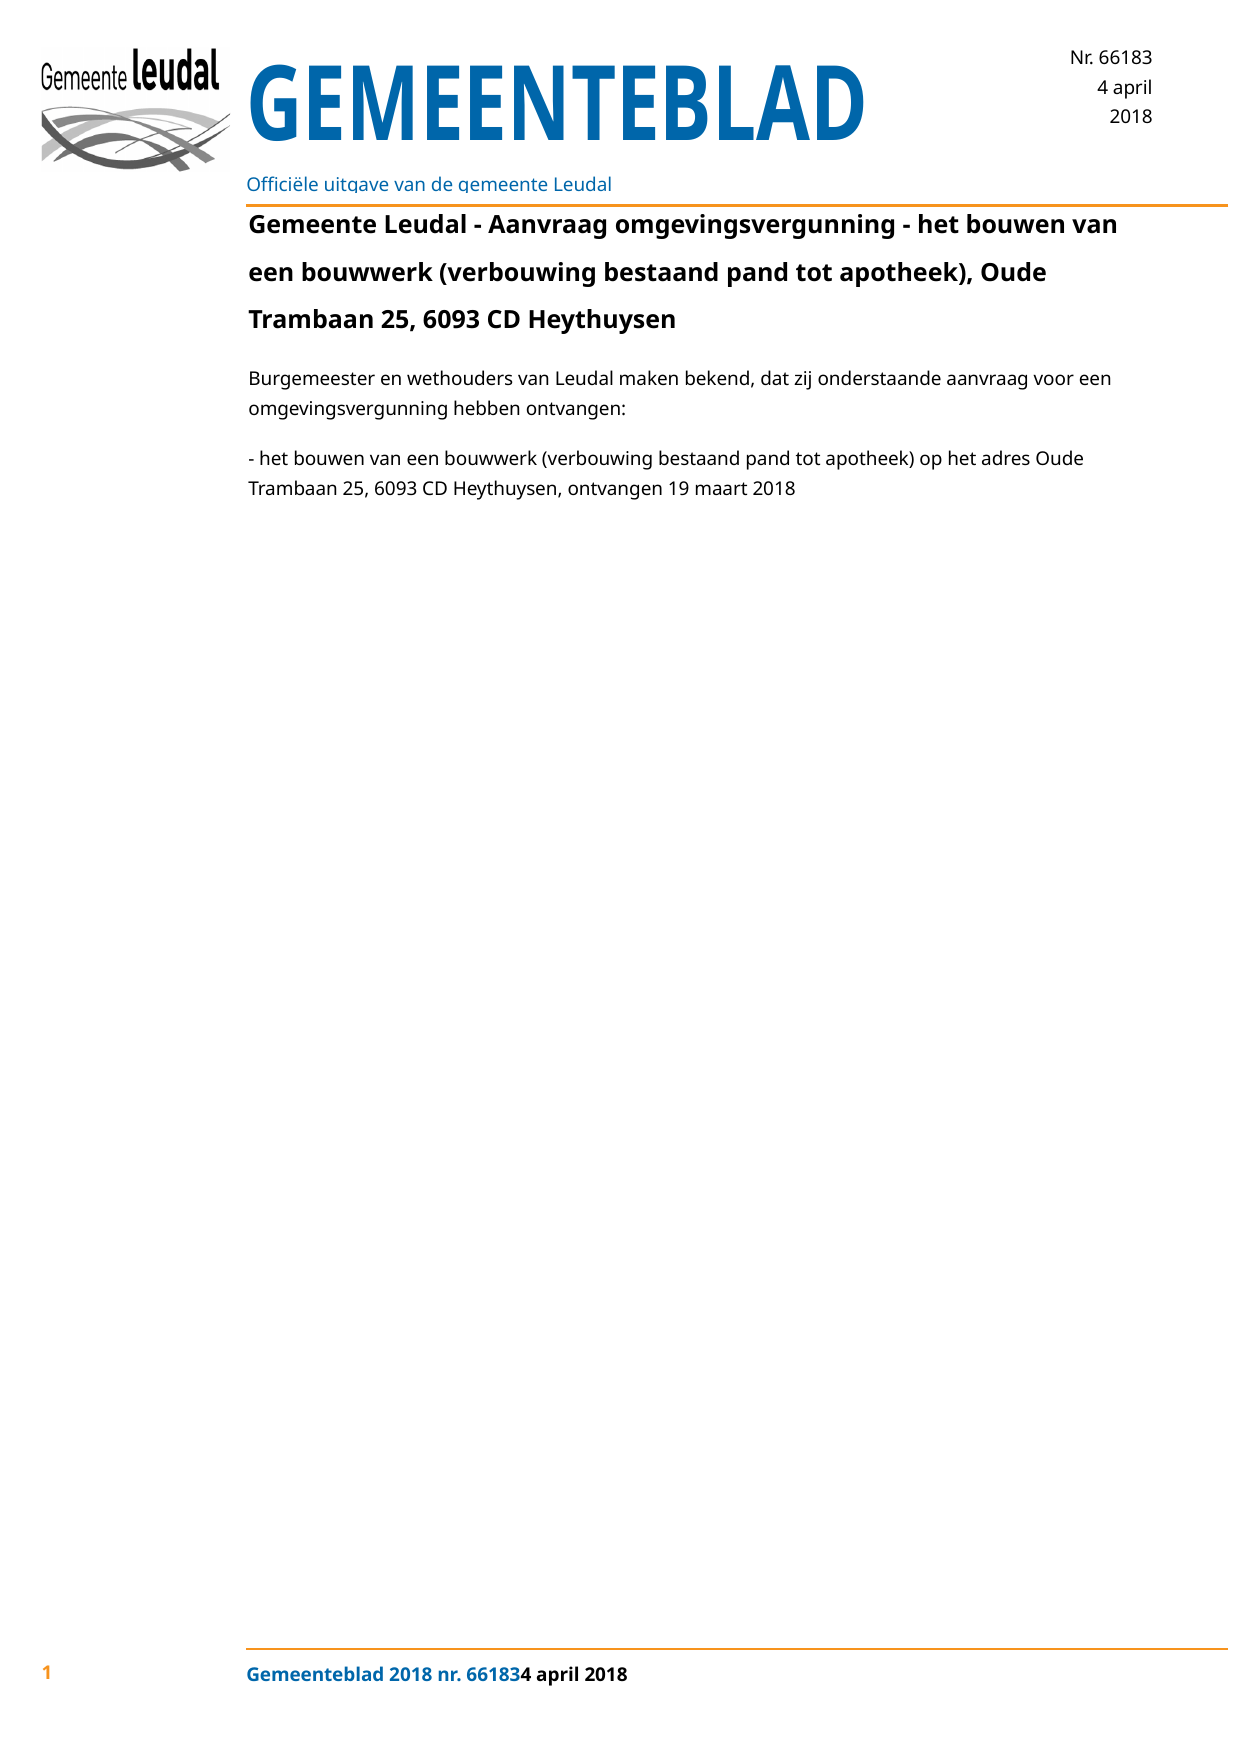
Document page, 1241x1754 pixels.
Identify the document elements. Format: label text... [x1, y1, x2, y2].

text Burgemeester en wethouders van Leudal maken bekend, dat zij onderstaande aanvraag voor een omgevingsvergunning hebben ontvangen: [248, 366, 1152, 421]
picture [41, 47, 231, 172]
text - het bouwen van een bouwwerk (verbouwing bestaand pand tot apotheek) op het adres Oude Trambaan 25, 6093 CD Heythuysen, ontvangen 19 maart 2018 [248, 446, 1152, 501]
text Gemeente Leudal - Aanvraag omgevingsvergunning - het bouwen van een bouwwerk (verbouwing bestaand pand tot apotheek), Oude Trambaan 25, 6093 CD Heythuysen [248, 207, 1152, 336]
